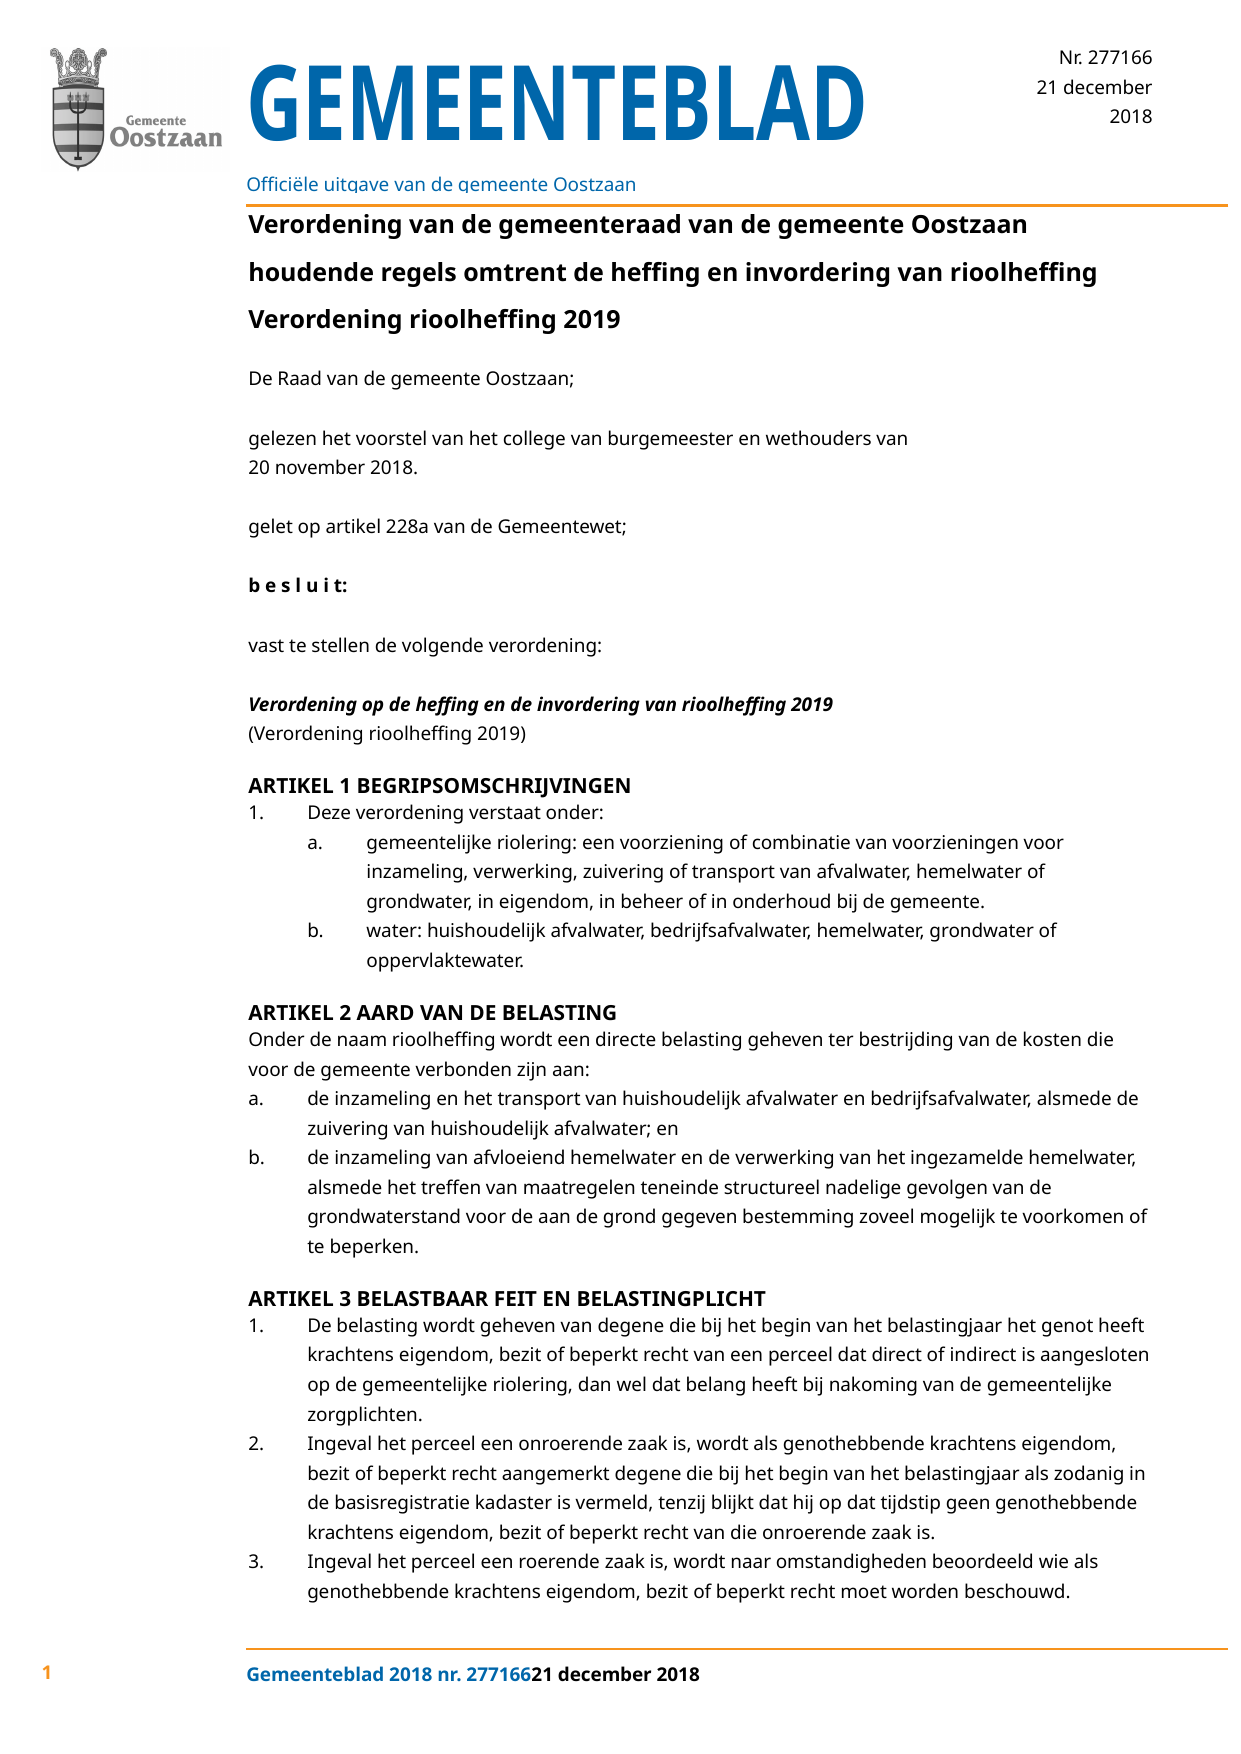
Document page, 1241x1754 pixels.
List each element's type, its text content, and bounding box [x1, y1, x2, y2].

text 20 november 2018. [248, 454, 1152, 480]
text ARTIKEL 3 BELASTBAAR FEIT EN BELASTINGPLICHT [248, 1284, 1152, 1312]
text ARTIKEL 1 BEGRIPSOMSCHRIJVINGEN [248, 771, 1152, 799]
text gelezen het voorstel van het college van burgemeester en wethouders van [248, 425, 1152, 450]
list water: huishoudelijk afvalwater, bedrijfsafvalwater, hemelwater, grondwater of oppervlaktewater. [307, 918, 1152, 973]
text Verordening van de gemeenteraad van de gemeente Oostzaan houdende regels omtrent de heffing en invordering van rioolheffing Verordening rioolheffing 2019 [248, 207, 1152, 336]
text ARTIKEL 2 AARD VAN DE BELASTING [248, 998, 1152, 1026]
text De Raad van de gemeente Oostzaan; [248, 366, 1152, 391]
picture [41, 47, 231, 172]
text (Verordening rioolheffing 2019) [248, 721, 1152, 746]
list de inzameling van afvloeiend hemelwater en de verwerking van het ingezamelde hemelwater, alsmede het treffen van maatregelen teneinde structureel nadelige gevolgen van de grondwaterstand voor de aan de grond gegeven bestemming zoveel mogelijk te voorkomen of te beperken. [248, 1144, 1152, 1259]
list Deze verordening verstaat onder: [248, 799, 1152, 825]
list De belasting wordt geheven van degene die bij het begin van het belastingjaar het genot heeft krachtens eigendom, bezit of beperkt recht van een perceel dat direct of indirect is aangesloten op de gemeentelijke riolering, dan wel dat belang heeft bij nakoming van de gemeentelijke zorgplichten. [248, 1312, 1152, 1427]
text Onder de naam rioolheffing wordt een directe belasting geheven ter bestrijding van de kosten die voor de gemeente verbonden zijn aan: [248, 1026, 1152, 1081]
text b e s l u i t: [248, 573, 1152, 598]
text gelet op artikel 228a van de Gemeentewet; [248, 513, 1152, 539]
list gemeentelijke riolering: een voorziening of combinatie van voorzieningen voor inzameling, verwerking, zuivering of transport van afvalwater, hemelwater of grondwater, in eigendom, in beheer of in onderhoud bij de gemeente. [307, 829, 1152, 914]
list Ingeval het perceel een roerende zaak is, wordt naar omstandigheden beoordeeld wie als genothebbende krachtens eigendom, bezit of beperkt recht moet worden beschouwd. [248, 1549, 1152, 1604]
text vast te stellen de volgende verordening: [248, 632, 1152, 657]
list Ingeval het perceel een onroerende zaak is, wordt als genothebbende krachtens eigendom, bezit of beperkt recht aangemerkt degene die bij het begin van het belastingjaar als zodanig in de basisregistratie kadaster is vermeld, tenzij blijkt dat hij op dat tijdstip geen genothebbende krachtens eigendom, bezit of beperkt recht van die onroerende zaak is. [248, 1430, 1152, 1545]
list de inzameling en het transport van huishoudelijk afvalwater en bedrijfsafvalwater, alsmede de zuivering van huishoudelijk afvalwater; en [248, 1085, 1152, 1141]
text Verordening op de heffing en de invordering van rioolheffing 2019 [248, 691, 1152, 717]
